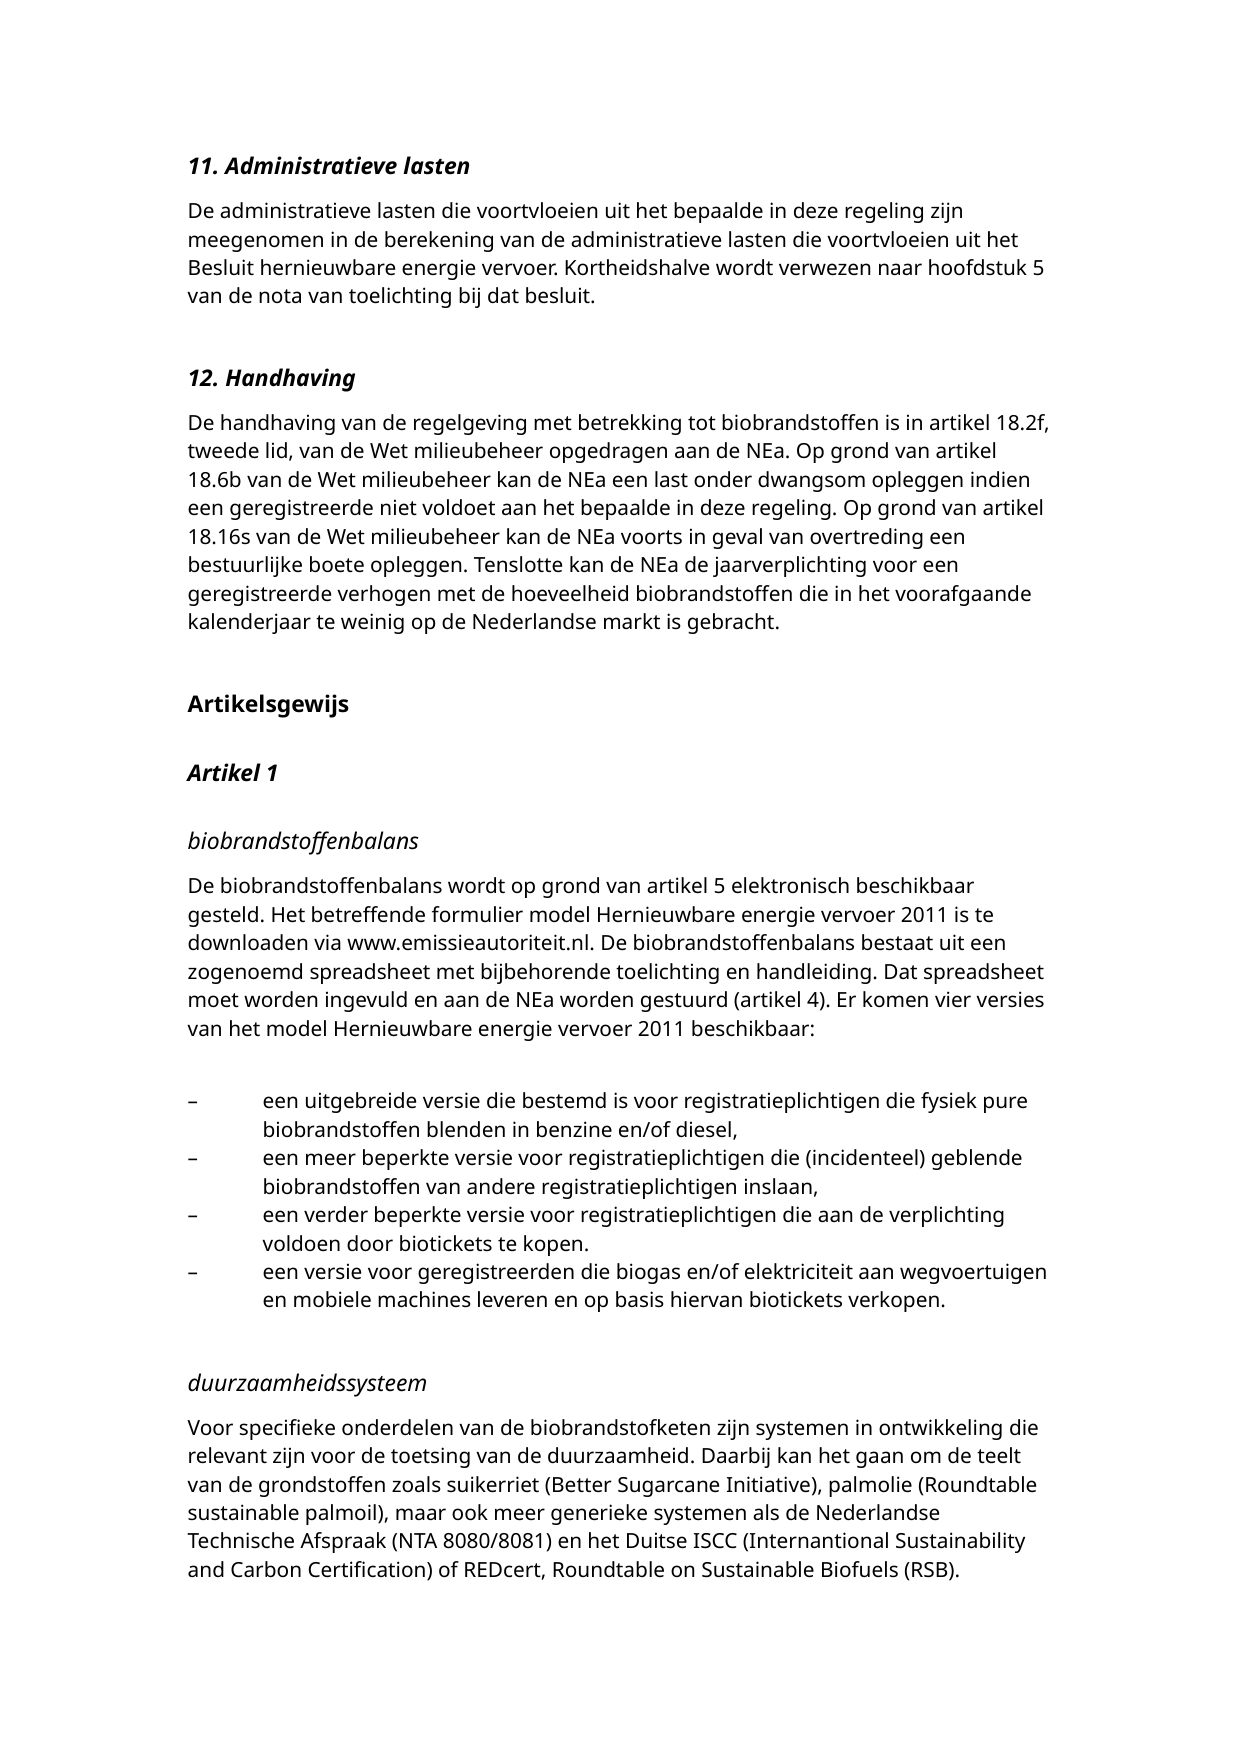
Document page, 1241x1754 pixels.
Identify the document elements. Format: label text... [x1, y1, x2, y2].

subtitle biobrandstoffenbalans [187, 825, 1053, 856]
subtitle duurzaamheidssysteem [187, 1367, 1053, 1398]
list een uitgebreide versie die bestemd is voor registratieplichtigen die fysiek pure biobrandstoffen blenden in benzine en/of diesel, [187, 1087, 1053, 1143]
text De biobrandstoffenbalans wordt op grond van artikel 5 elektronisch beschikbaar gesteld. Het betreffende formulier model Hernieuwbare energie vervoer 2011 is te downloaden via www.emissieautoriteit.nl. De biobrandstoffenbalans bestaat uit een zogenoemd spreadsheet met bijbehorende toelichting en handleiding. Dat spreadsheet moet worden ingevuld en aan de NEa worden gestuurd (artikel 4). Er komen vier versies van het model Hernieuwbare energie vervoer 2011 beschikbaar: [187, 871, 1053, 1042]
subtitle 12. Handhaving [187, 362, 1053, 393]
subtitle Artikelsgewijs [187, 688, 1053, 719]
text De handhaving van de regelgeving met betrekking tot biobrandstoffen is in artikel 18.2f, tweede lid, van de Wet milieubeheer opgedragen aan de NEa. Op grond van artikel 18.6b van de Wet milieubeheer kan de NEa een last onder dwangsom opleggen indien een geregistreerde niet voldoet aan het bepaalde in deze regeling. Op grond van artikel 18.16s van de Wet milieubeheer kan de NEa voorts in geval van overtreding een bestuurlijke boete opleggen. Tenslotte kan de NEa de jaarverplichting voor een geregistreerde verhogen met de hoeveelheid biobrandstoffen die in het voorafgaande kalenderjaar te weinig op de Nederlandse markt is gebracht. [187, 408, 1053, 636]
list een verder beperkte versie voor registratieplichtigen die aan de verplichting voldoen door biotickets te kopen. [187, 1200, 1053, 1257]
text Voor specifieke onderdelen van de biobrandstofketen zijn systemen in ontwikkeling die relevant zijn voor de toetsing van de duurzaamheid. Daarbij kan het gaan om de teelt van de grondstoffen zoals suikerriet (Better Sugarcane Initiative), palmolie (Roundtable sustainable palmoil), maar ook meer generieke systemen als de Nederlandse Technische Afspraak (NTA 8080/8081) en het Duitse ISCC (Internantional Sustainability and Carbon Certification) of REDcert, Roundtable on Sustainable Biofuels (RSB). [187, 1413, 1053, 1583]
subtitle Artikel 1 [187, 756, 1053, 788]
subtitle 11. Administratieve lasten [187, 150, 1053, 181]
list een meer beperkte versie voor registratieplichtigen die (incidenteel) geblende biobrandstoffen van andere registratieplichtigen inslaan, [187, 1143, 1053, 1200]
list een versie voor geregistreerden die biogas en/of elektriciteit aan wegvoertuigen en mobiele machines leveren en op basis hiervan biotickets verkopen. [187, 1257, 1053, 1314]
text De administratieve lasten die voortvloeien uit het bepaalde in deze regeling zijn meegenomen in de berekening van de administratieve lasten die voortvloeien uit het Besluit hernieuwbare energie vervoer. Kortheidshalve wordt verwezen naar hoofdstuk 5 van de nota van toelichting bij dat besluit. [187, 196, 1053, 310]
